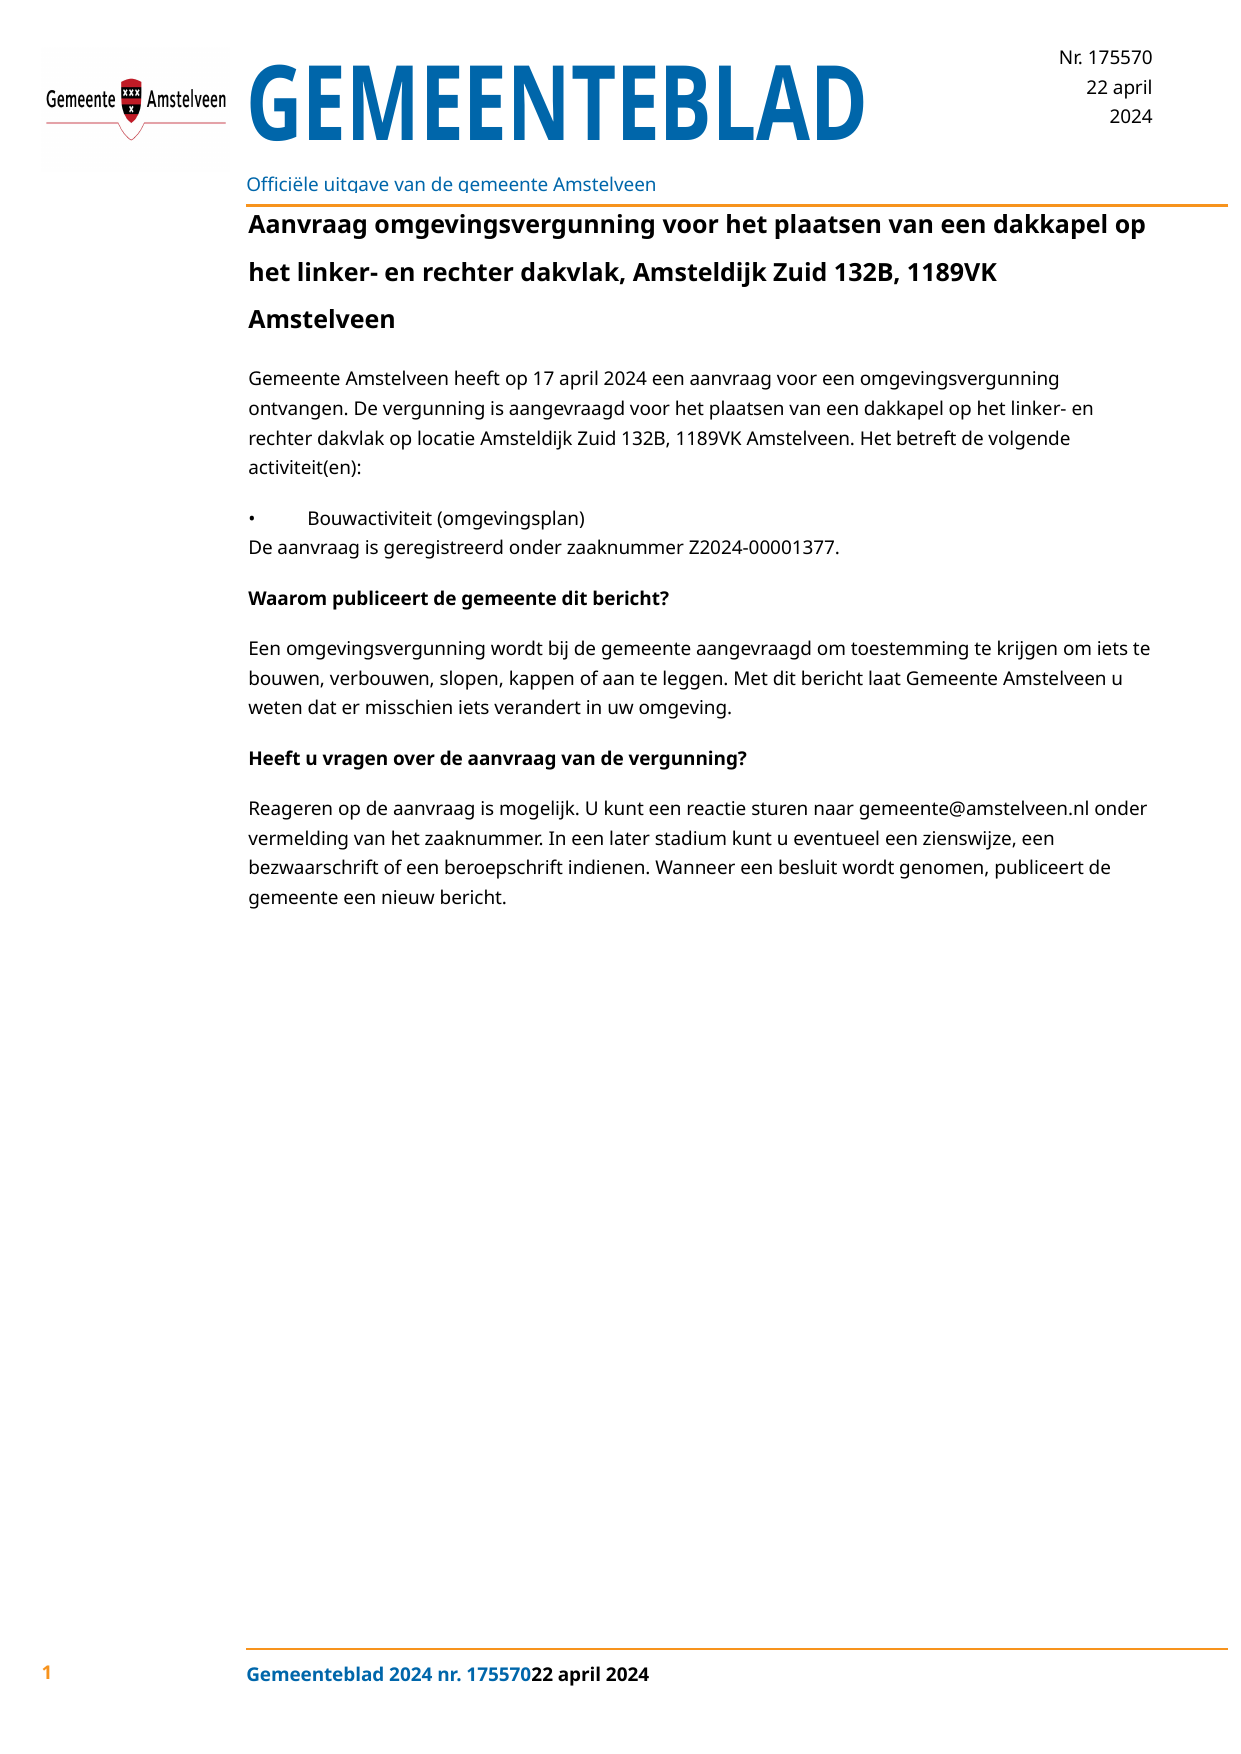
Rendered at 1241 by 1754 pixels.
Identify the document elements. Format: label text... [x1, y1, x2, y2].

list Bouwactiviteit (omgevingsplan) [248, 505, 1152, 530]
text Aanvraag omgevingsvergunning voor het plaatsen van een dakkapel op het linker- en rechter dakvlak, Amsteldijk Zuid 132B, 1189VK Amstelveen [248, 207, 1152, 336]
picture [41, 47, 231, 172]
text Reageren op de aanvraag is mogelijk. U kunt een reactie sturen naar gemeente@amstelveen.nl onder vermelding van het zaaknummer. In een later stadium kunt u eventueel een zienswijze, een bezwaarschrift of een beroepschrift indienen. Wanneer een besluit wordt genomen, publiceert de gemeente een nieuw bericht. [248, 795, 1152, 909]
text Waarom publiceert de gemeente dit bericht? [248, 585, 1152, 610]
text De aanvraag is geregistreerd onder zaaknummer Z2024-00001377. [248, 534, 1152, 560]
text Een omgevingsvergunning wordt bij de gemeente aangevraagd om toestemming te krijgen om iets te bouwen, verbouwen, slopen, kappen of aan te leggen. Met dit bericht laat Gemeente Amstelveen u weten dat er misschien iets verandert in uw omgeving. [248, 635, 1152, 720]
text Heeft u vragen over de aanvraag van de vergunning? [248, 745, 1152, 770]
text Gemeente Amstelveen heeft op 17 april 2024 een aanvraag voor een omgevingsvergunning ontvangen. De vergunning is aangevraagd voor het plaatsen van een dakkapel op het linker- en rechter dakvlak op locatie Amsteldijk Zuid 132B, 1189VK Amstelveen. Het betreft de volgende activiteit(en): [248, 366, 1152, 480]
